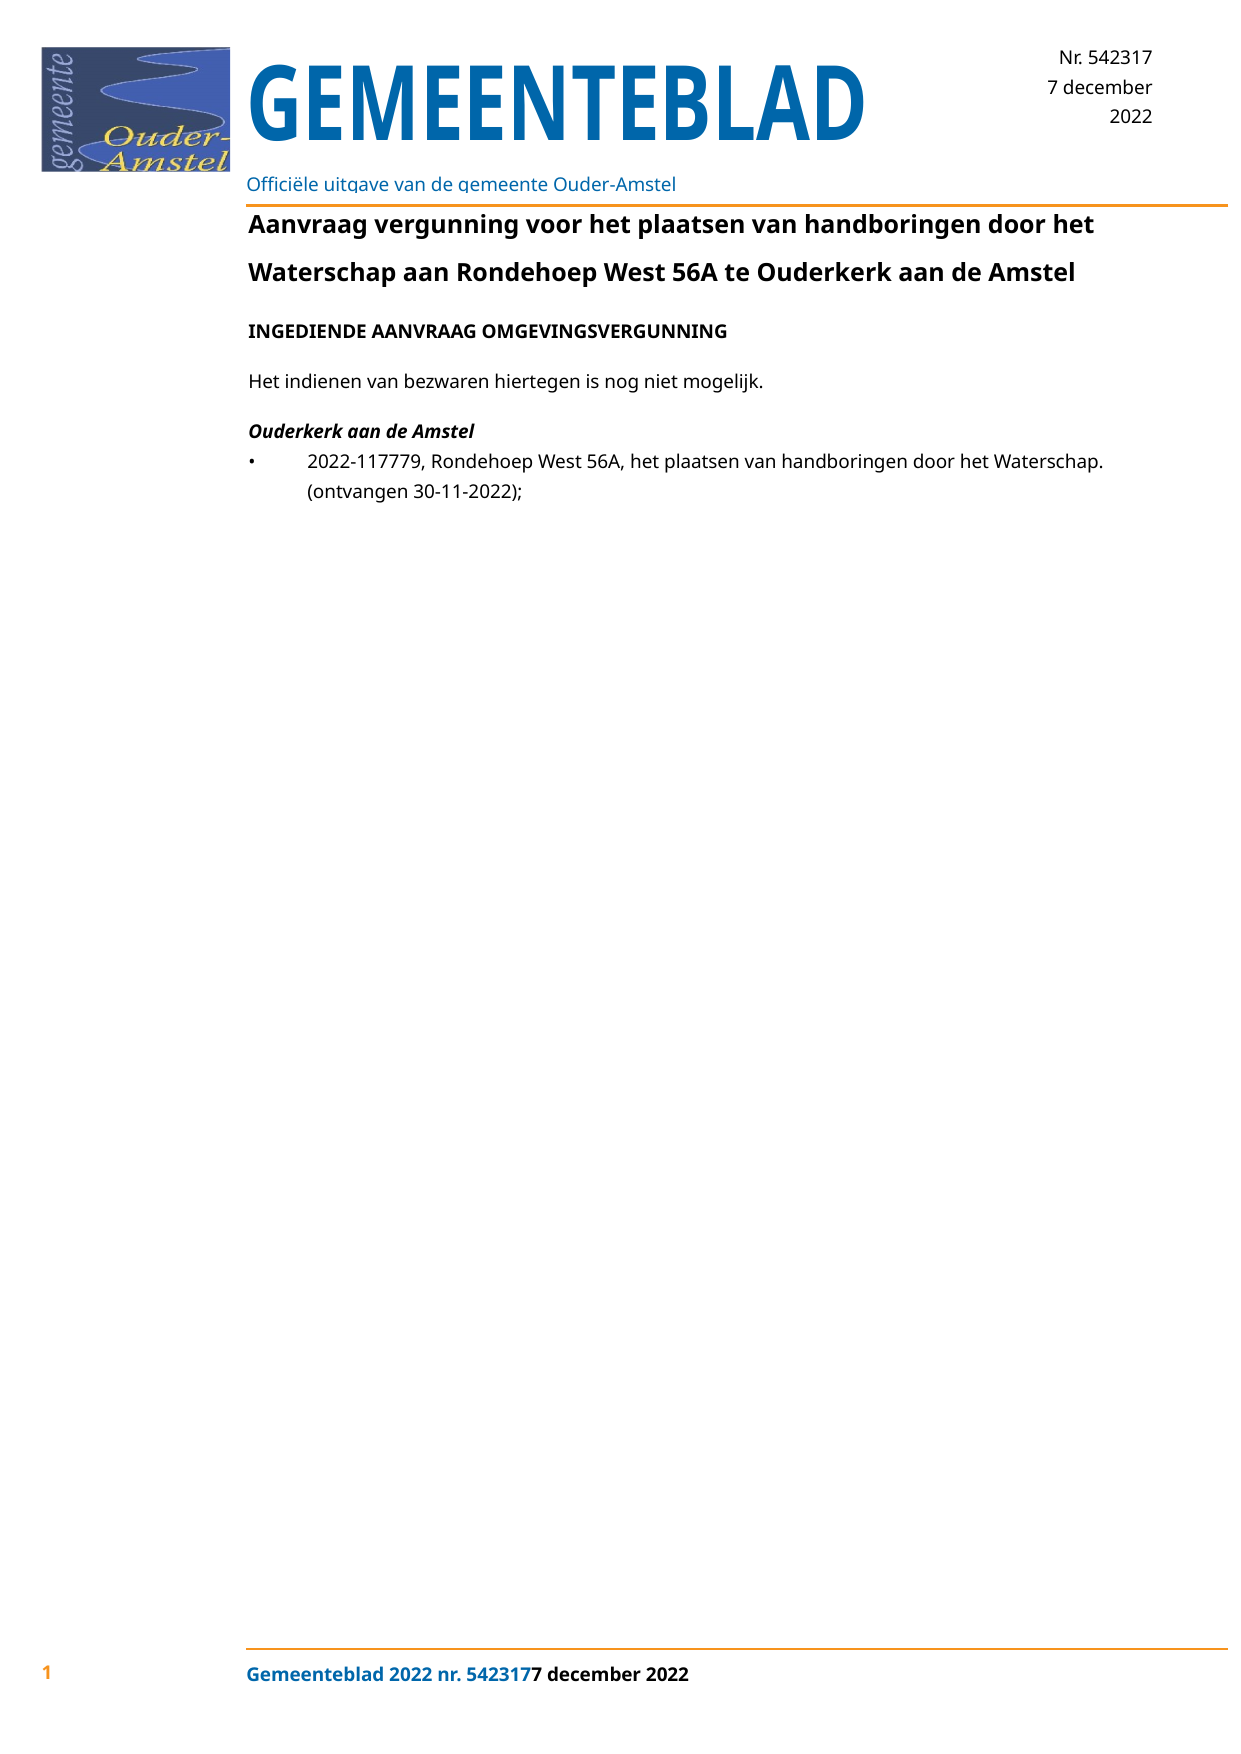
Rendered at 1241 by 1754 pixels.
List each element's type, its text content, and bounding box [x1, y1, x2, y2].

picture [41, 47, 231, 172]
text INGEDIENDE AANVRAAG OMGEVINGSVERGUNNING [248, 318, 1152, 344]
text Aanvraag vergunning voor het plaatsen van handboringen door het Waterschap aan Rondehoep West 56A te Ouderkerk aan de Amstel [248, 207, 1152, 288]
text Ouderkerk aan de Amstel [248, 419, 1152, 444]
text Het indienen van bezwaren hiertegen is nog niet mogelijk. [248, 368, 1152, 394]
list 2022-117779, Rondehoep West 56A, het plaatsen van handboringen door het Waterschap. (ontvangen 30-11-2022); [248, 448, 1152, 504]
